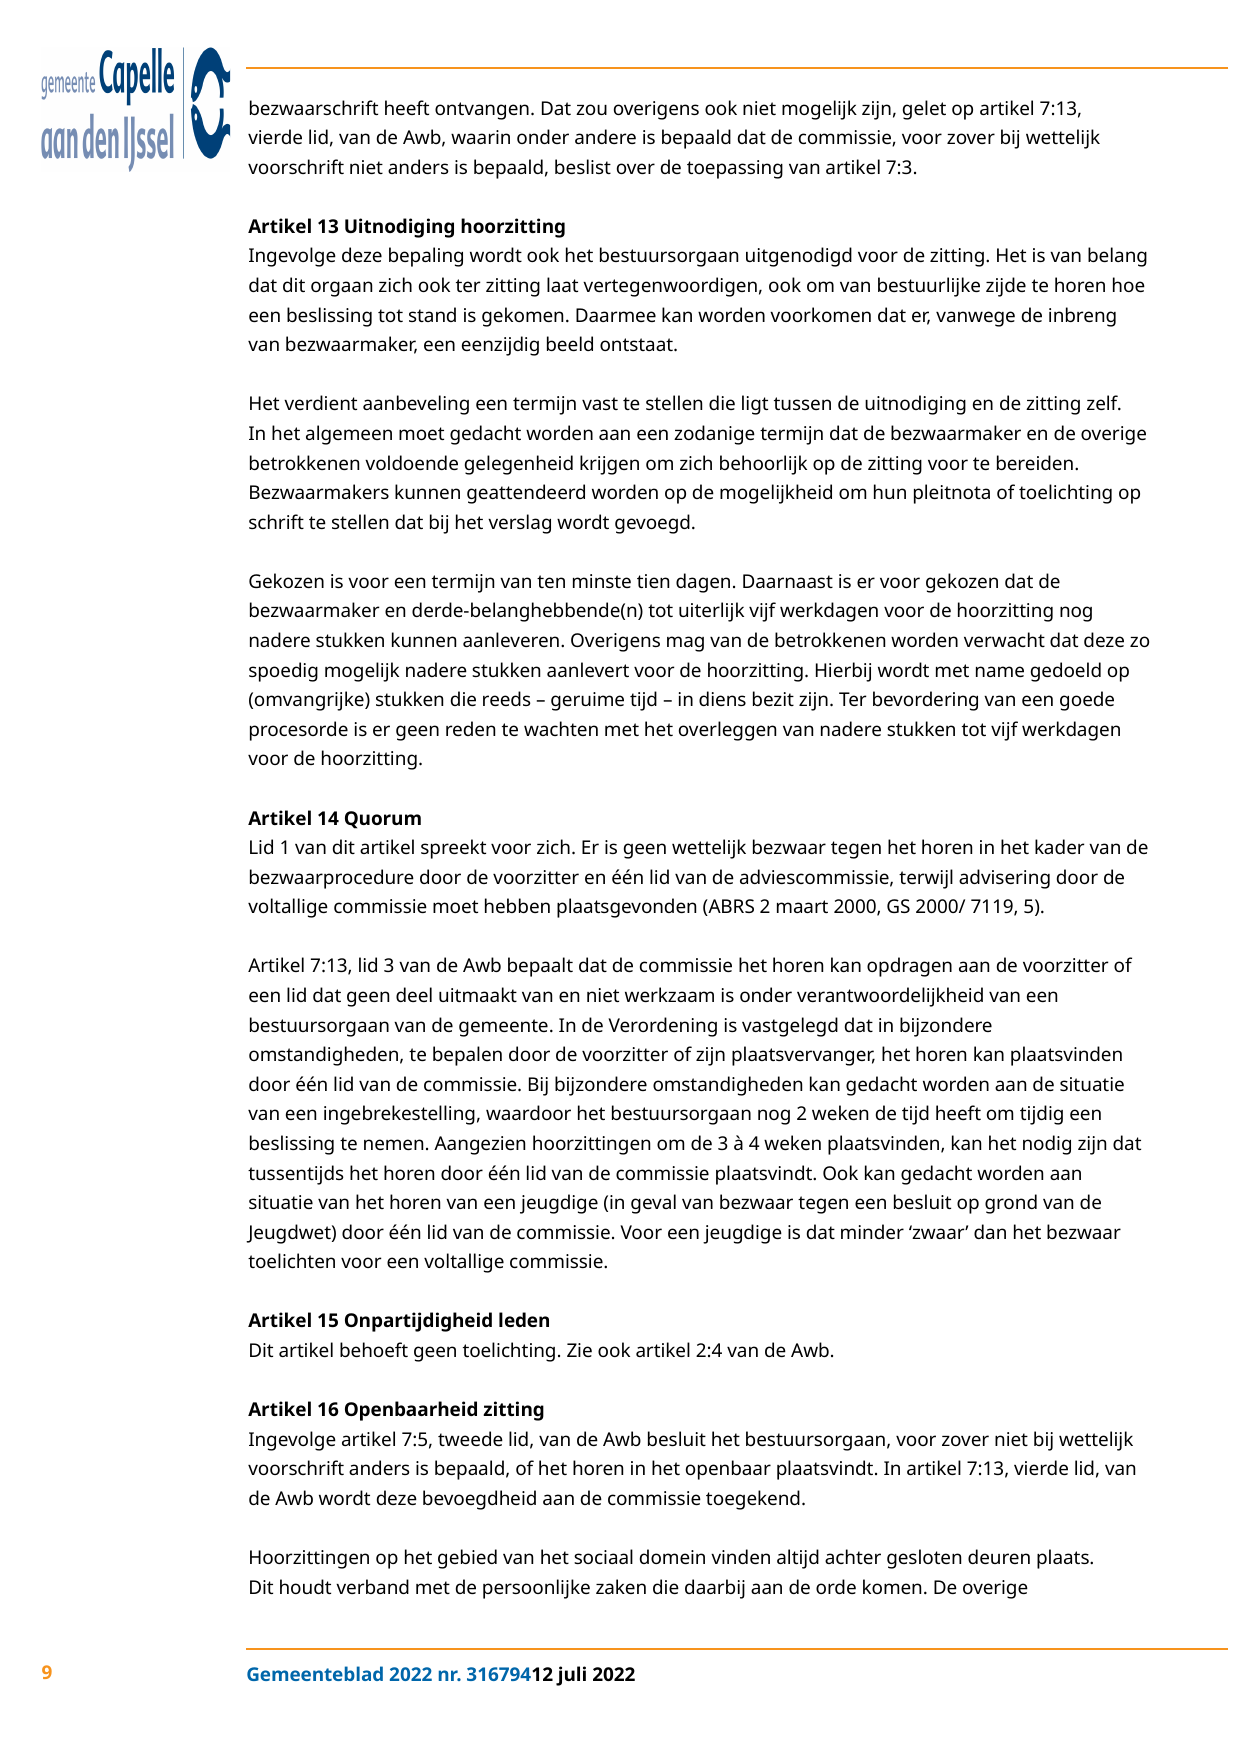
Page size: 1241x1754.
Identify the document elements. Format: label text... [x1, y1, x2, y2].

text Ingevolge artikel 7:5, tweede lid, van de Awb besluit het bestuursorgaan, voor zover niet bij wettelijk voorschrift anders is bepaald, of het horen in het openbaar plaatsvindt. In artikel 7:13, vierde lid, van de Awb wordt deze bevoegdheid aan de commissie toegekend. [248, 1426, 1152, 1511]
text Het verdient aanbeveling een termijn vast te stellen die ligt tussen de uitnodiging en de zitting zelf. [248, 391, 1152, 416]
picture [41, 47, 231, 172]
text Dit artikel behoeft geen toelichting. Zie ook artikel 2:4 van de Awb. [248, 1337, 1152, 1363]
text Artikel 16 Openbaarheid zitting [248, 1396, 1152, 1422]
text Ingevolge deze bepaling wordt ook het bestuursorgaan uitgenodigd voor de zitting. Het is van belang dat dit orgaan zich ook ter zitting laat vertegenwoordigen, ook om van bestuurlijke zijde te horen hoe een beslissing tot stand is gekomen. Daarmee kan worden voorkomen dat er, vanwege de inbreng van bezwaarmaker, een eenzijdig beeld ontstaat. [248, 243, 1152, 357]
text Lid 1 van dit artikel spreekt voor zich. Er is geen wettelijk bezwaar tegen het horen in het kader van de bezwaarprocedure door de voorzitter en één lid van de adviescommissie, terwijl advisering door de voltallige commissie moet hebben plaatsgevonden (ABRS 2 maart 2000, GS 2000/ 7119, 5). [248, 834, 1152, 919]
text Gekozen is voor een termijn van ten minste tien dagen. Daarnaast is er voor gekozen dat de bezwaarmaker en derde-belanghebbende(n) tot uiterlijk vijf werkdagen voor de hoorzitting nog nadere stukken kunnen aanleveren. Overigens mag van de betrokkenen worden verwacht dat deze zo spoedig mogelijk nadere stukken aanlevert voor de hoorzitting. Hierbij wordt met name gedoeld op (omvangrijke) stukken die reeds – geruime tijd – in diens bezit zijn. Ter bevordering van een goede procesorde is er geen reden te wachten met het overleggen van nadere stukken tot vijf werkdagen voor de hoorzitting. [248, 568, 1152, 771]
text Artikel 14 Quorum [248, 805, 1152, 831]
text Artikel 15 Onpartijdigheid leden [248, 1308, 1152, 1333]
text vierde lid, van de Awb, waarin onder andere is bepaald dat de commissie, voor zover bij wettelijk voorschrift niet anders is bepaald, beslist over de toepassing van artikel 7:3. [248, 124, 1152, 180]
text Artikel 13 Uitnodiging hoorzitting [248, 213, 1152, 239]
text Artikel 7:13, lid 3 van de Awb bepaalt dat de commissie het horen kan opdragen aan de voorzitter of een lid dat geen deel uitmaakt van en niet werkzaam is onder verantwoordelijkheid van een bestuursorgaan van de gemeente. In de Verordening is vastgelegd dat in bijzondere omstandigheden, te bepalen door de voorzitter of zijn plaatsvervanger, het horen kan plaatsvinden door één lid van de commissie. Bij bijzondere omstandigheden kan gedacht worden aan de situatie van een ingebrekestelling, waardoor het bestuursorgaan nog 2 weken de tijd heeft om tijdig een beslissing te nemen. Aangezien hoorzittingen om de 3 à 4 weken plaatsvinden, kan het nodig zijn dat tussentijds het horen door één lid van de commissie plaatsvindt. Ook kan gedacht worden aan situatie van het horen van een jeugdige (in geval van bezwaar tegen een besluit op grond van de Jeugdwet) door één lid van de commissie. Voor een jeugdige is dat minder ‘zwaar’ dan het bezwaar toelichten voor een voltallige commissie. [248, 953, 1152, 1274]
text bezwaarschrift heeft ontvangen. Dat zou overigens ook niet mogelijk zijn, gelet op artikel 7:13, [248, 95, 1152, 121]
text In het algemeen moet gedacht worden aan een zodanige termijn dat de bezwaarmaker en de overige betrokkenen voldoende gelegenheid krijgen om zich behoorlijk op de zitting voor te bereiden. Bezwaarmakers kunnen geattendeerd worden op de mogelijkheid om hun pleitnota of toelichting op schrift te stellen dat bij het verslag wordt gevoegd. [248, 420, 1152, 535]
text Dit houdt verband met de persoonlijke zaken die daarbij aan de orde komen. De overige [248, 1574, 1152, 1600]
text Hoorzittingen op het gebied van het sociaal domein vinden altijd achter gesloten deuren plaats. [248, 1544, 1152, 1570]
